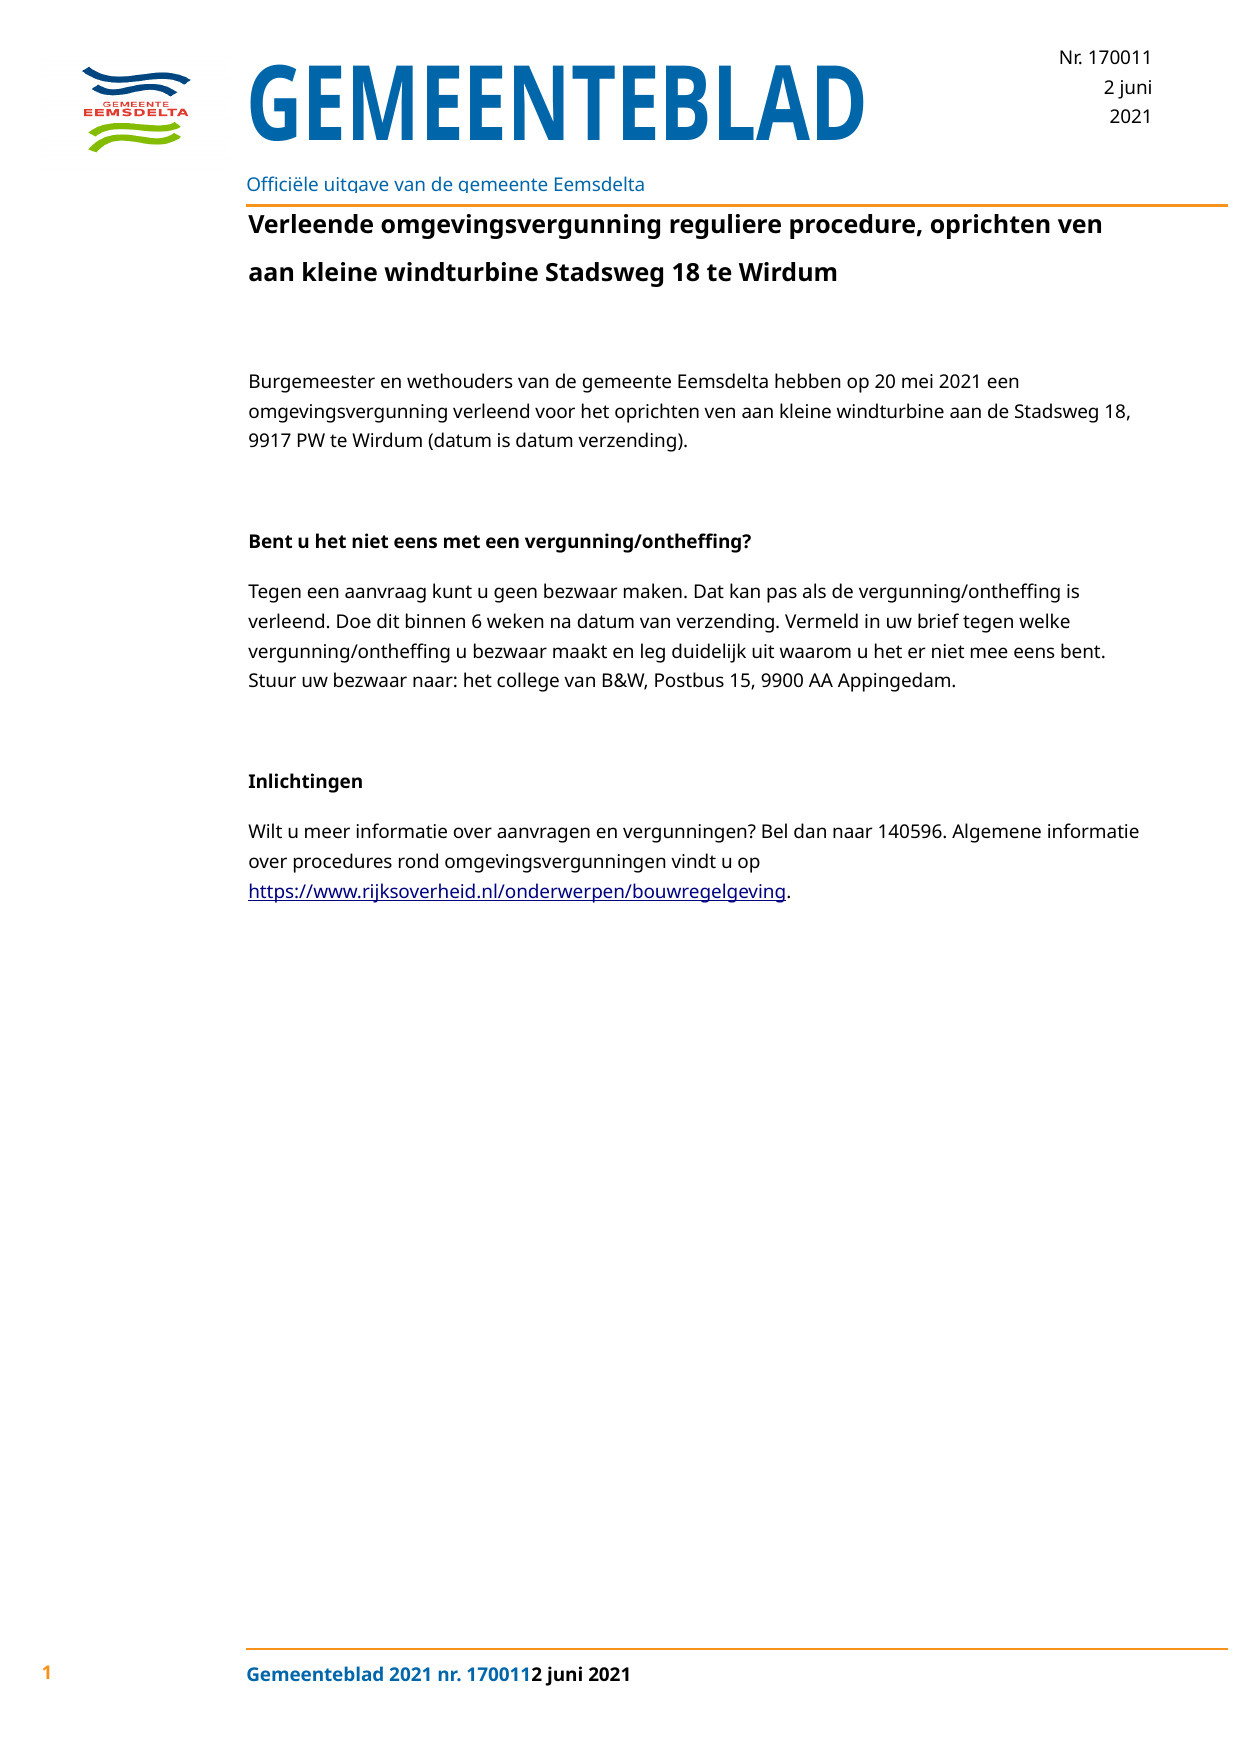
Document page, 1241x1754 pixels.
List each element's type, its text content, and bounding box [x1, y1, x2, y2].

picture [41, 47, 231, 172]
text Bent u het niet eens met een vergunning/ontheffing? [248, 528, 1152, 554]
text Wilt u meer informatie over aanvragen en vergunningen? Bel dan naar 140596. Algemene informatie over procedures rond omgevingsvergunningen vindt u op https://www.rijksoverheid.nl/onderwerpen/bouwregelgeving. [248, 819, 1152, 904]
text Verleende omgevingsvergunning reguliere procedure, oprichten ven aan kleine windturbine Stadsweg 18 te Wirdum [248, 207, 1152, 288]
text Burgemeester en wethouders van de gemeente Eemsdelta hebben op 20 mei 2021 een omgevingsvergunning verleend voor het oprichten ven aan kleine windturbine aan de Stadsweg 18, 9917 PW te Wirdum (datum is datum verzending). [248, 368, 1152, 453]
text Inlichtingen [248, 768, 1152, 794]
text Tegen een aanvraag kunt u geen bezwaar maken. Dat kan pas als de vergunning/ontheffing is verleend. Doe dit binnen 6 weken na datum van verzending. Vermeld in uw brief tegen welke vergunning/ontheffing u bezwaar maakt en leg duidelijk uit waarom u het er niet mee eens bent. Stuur uw bezwaar naar: het college van B&W, Postbus 15, 9900 AA Appingedam. [248, 579, 1152, 693]
